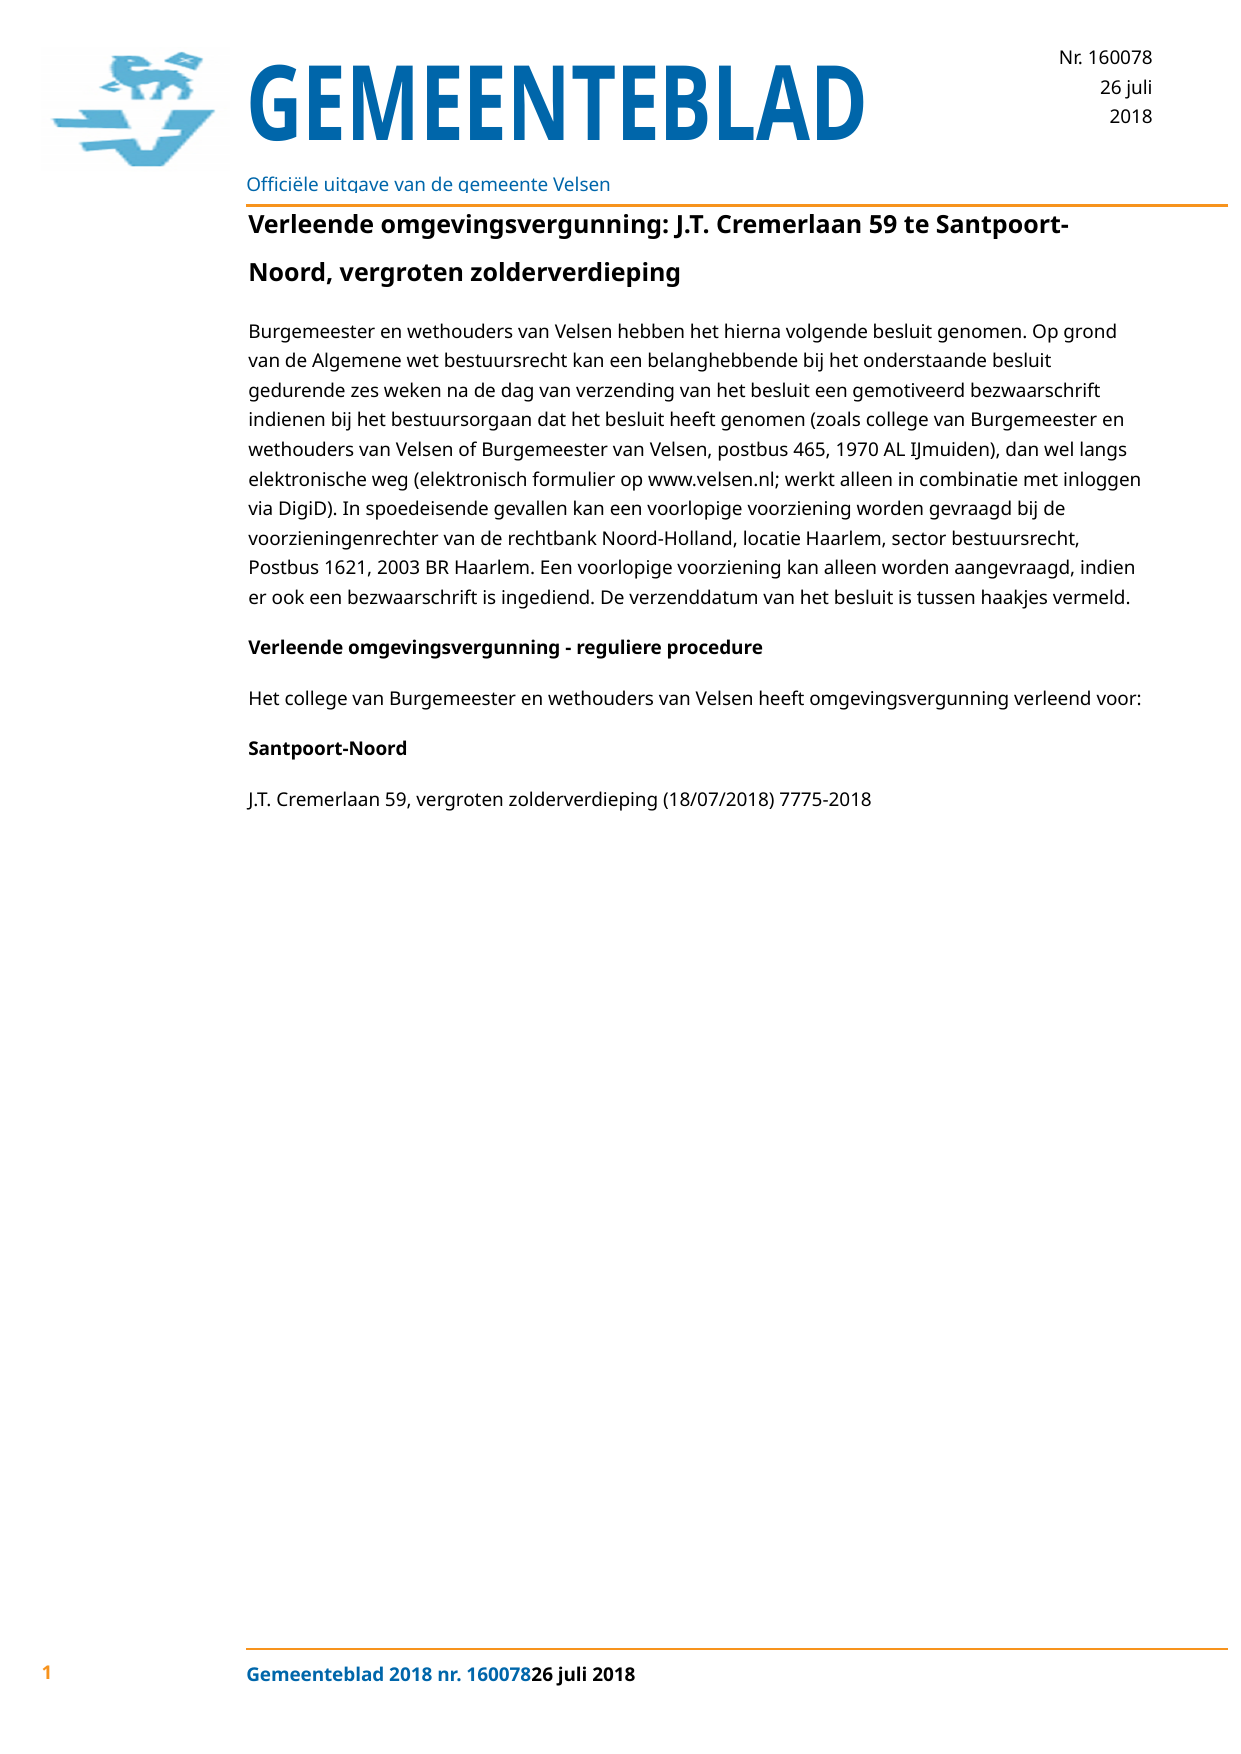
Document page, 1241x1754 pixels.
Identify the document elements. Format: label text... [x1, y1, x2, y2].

text Burgemeester en wethouders van Velsen hebben het hierna volgende besluit genomen. Op grond van de Algemene wet bestuursrecht kan een belanghebbende bij het onderstaande besluit gedurende zes weken na de dag van verzending van het besluit een gemotiveerd bezwaarschrift indienen bij het bestuursorgaan dat het besluit heeft genomen (zoals college van Burgemeester en wethouders van Velsen of Burgemeester van Velsen, postbus 465, 1970 AL IJmuiden), dan wel langs elektronische weg (elektronisch formulier op www.velsen.nl; werkt alleen in combinatie met inloggen via DigiD). In spoedeisende gevallen kan een voorlopige voorziening worden gevraagd bij de voorzieningenrechter van de rechtbank Noord-Holland, locatie Haarlem, sector bestuursrecht, Postbus 1621, 2003 BR Haarlem. Een voorlopige voorziening kan alleen worden aangevraagd, indien er ook een bezwaarschrift is ingediend. De verzenddatum van het besluit is tussen haakjes vermeld. [248, 318, 1152, 610]
text Verleende omgevingsvergunning - reguliere procedure [248, 634, 1152, 660]
text J.T. Cremerlaan 59, vergroten zolderverdieping (18/07/2018) 7775-2018 [248, 786, 1152, 812]
text Verleende omgevingsvergunning: J.T. Cremerlaan 59 te Santpoort-Noord, vergroten zolderverdieping [248, 207, 1152, 288]
text Het college van Burgemeester en wethouders van Velsen heeft omgevingsvergunning verleend voor: [248, 685, 1152, 711]
text Santpoort-Noord [248, 735, 1152, 761]
picture [41, 47, 231, 172]
